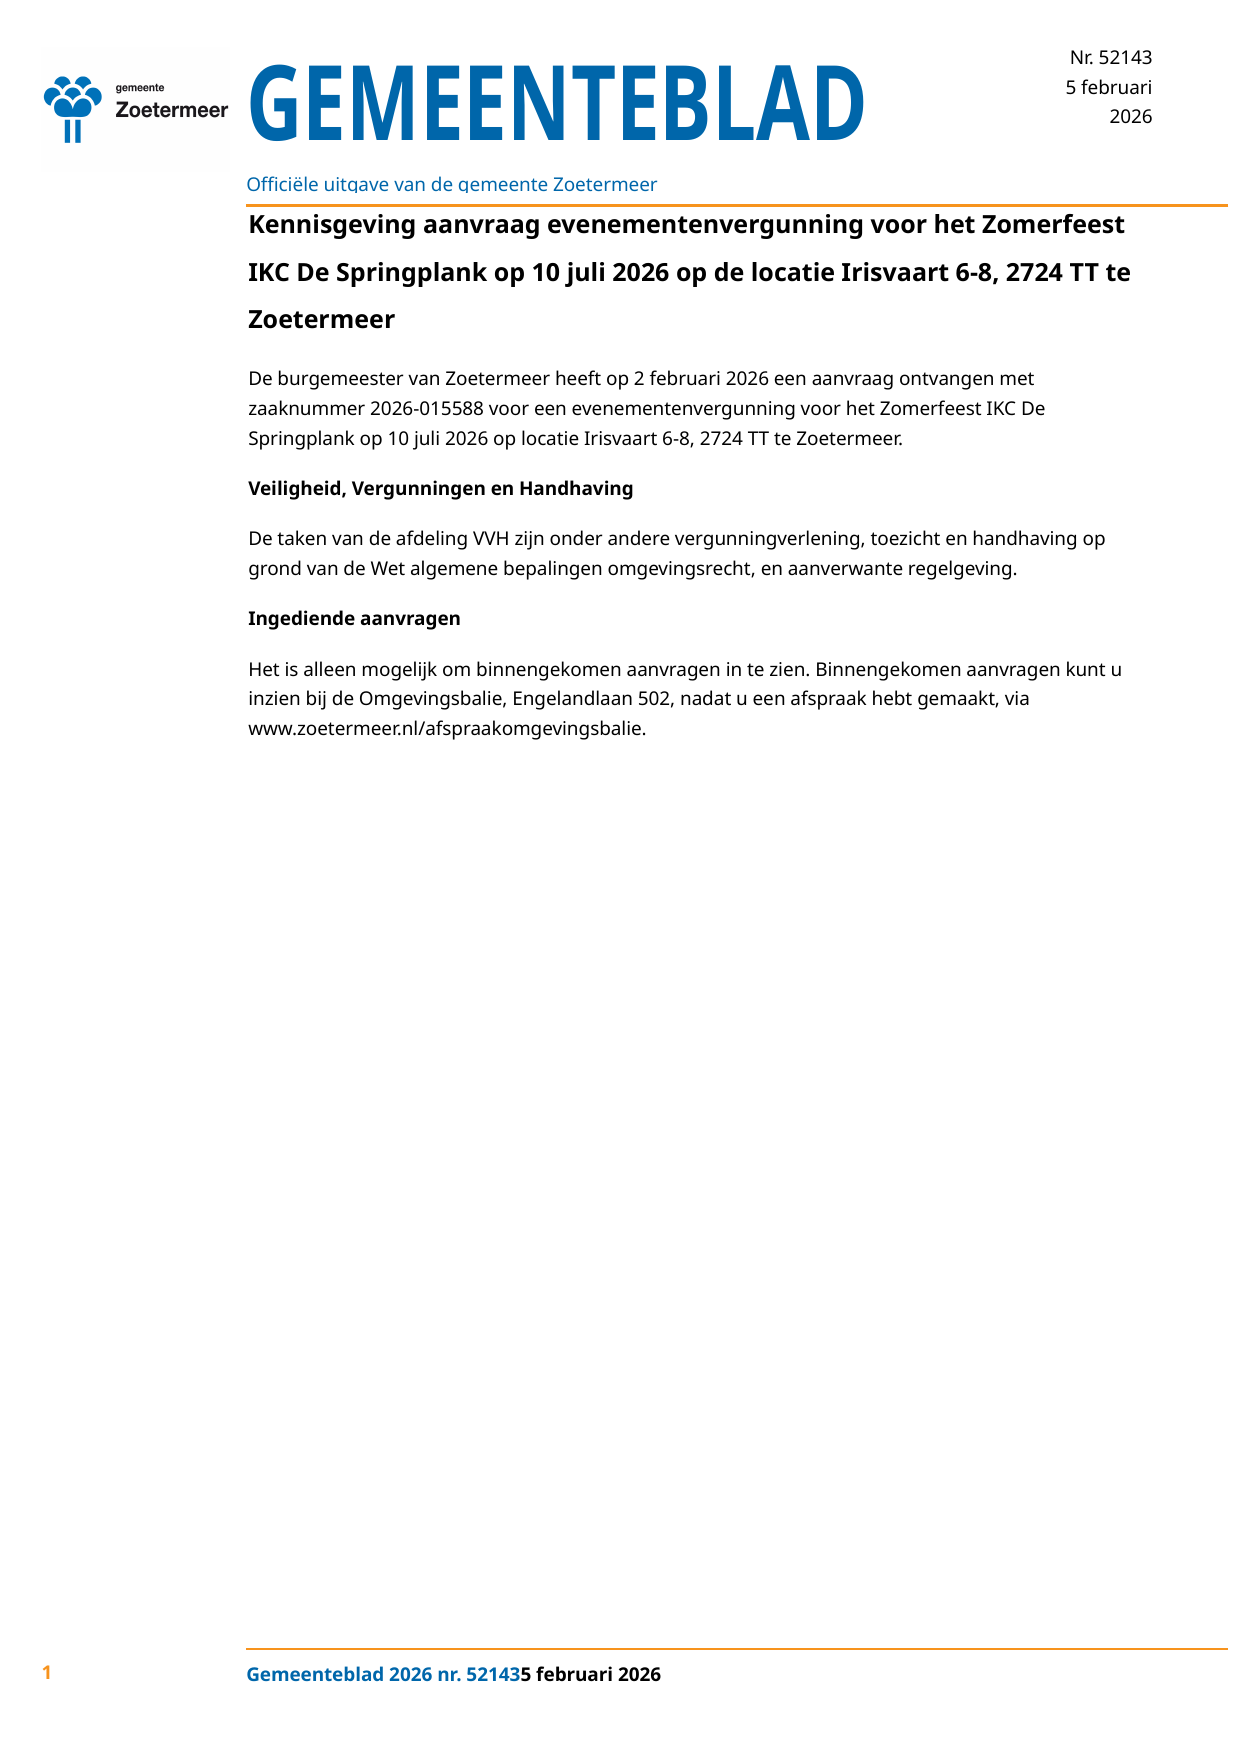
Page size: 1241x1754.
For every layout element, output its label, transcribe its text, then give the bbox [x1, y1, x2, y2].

text De taken van de afdeling VVH zijn onder andere vergunningverlening, toezicht en handhaving op grond van de Wet algemene bepalingen omgevingsrecht, en aanverwante regelgeving. [248, 526, 1152, 581]
text Kennisgeving aanvraag evenementenvergunning voor het Zomerfeest IKC De Springplank op 10 juli 2026 op de locatie Irisvaart 6-8, 2724 TT te Zoetermeer [248, 207, 1152, 336]
text Veiligheid, Vergunningen en Handhaving [248, 475, 1152, 501]
text Ingediende aanvragen [248, 606, 1152, 631]
text De burgemeester van Zoetermeer heeft op 2 februari 2026 een aanvraag ontvangen met zaaknummer 2026-015588 voor een evenementenvergunning voor het Zomerfeest IKC De Springplank op 10 juli 2026 op locatie Irisvaart 6-8, 2724 TT te Zoetermeer. [248, 366, 1152, 450]
text Het is alleen mogelijk om binnengekomen aanvragen in te zien. Binnengekomen aanvragen kunt u inzien bij de Omgevingsbalie, Engelandlaan 502, nadat u een afspraak hebt gemaakt, via www.zoetermeer.nl/afspraakomgevingsbalie. [248, 656, 1152, 741]
picture [41, 47, 231, 172]
